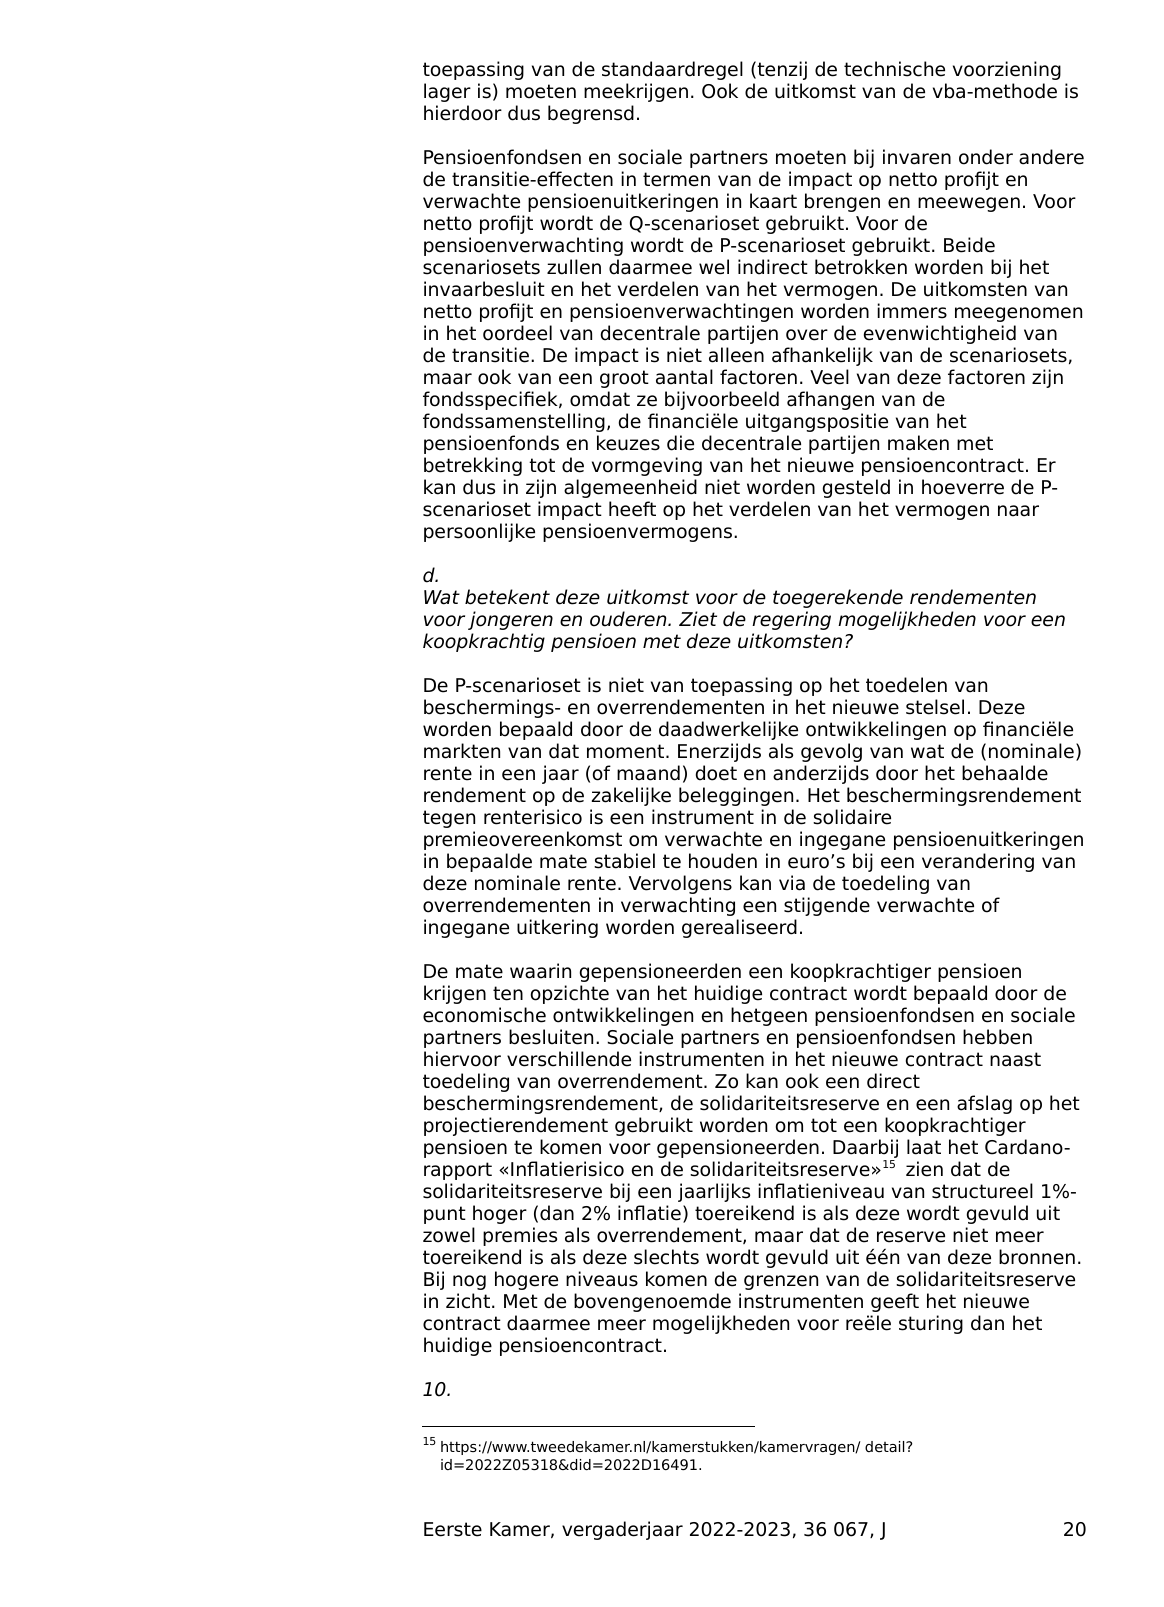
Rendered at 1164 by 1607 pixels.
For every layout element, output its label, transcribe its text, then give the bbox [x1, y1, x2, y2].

text Wat betekent deze uitkomst voor de toegerekende rendementen voor jongeren en ouderen. Ziet de regering mogelijkheden voor een koopkrachtig pensioen met deze uitkomsten? [422, 587, 1087, 653]
text toepassing van de standaardregel (tenzij de technische voorziening lager is) moeten meekrijgen. Ook de uitkomst van de vba-methode is hierdoor dus begrensd. [422, 59, 1087, 125]
text https://www.tweedekamer.nl/kamerstukken/kamervragen/ detail?id=2022Z05318&did=2022D16491. [422, 1435, 1087, 1474]
text d. [422, 565, 1087, 587]
text 10. [422, 1379, 1087, 1401]
text Pensioenfondsen en sociale partners moeten bij invaren onder andere de transitie-effecten in termen van de impact op netto profijt en verwachte pensioenuitkeringen in kaart brengen en meewegen. Voor netto profijt wordt de Q-scenarioset gebruikt. Voor de pensioenverwachting wordt de P-scenarioset gebruikt. Beide scenariosets zullen daarmee wel indirect betrokken worden bij het invaarbesluit en het verdelen van het vermogen. De uitkomsten van netto profijt en pensioenverwachtingen worden immers meegenomen in het oordeel van decentrale partijen over de evenwichtigheid van de transitie. De impact is niet alleen afhankelijk van de scenariosets, maar ook van een groot aantal factoren. Veel van deze factoren zijn fondsspecifiek, omdat ze bijvoorbeeld afhangen van de fondssamenstelling, de financiële uitgangspositie van het pensioenfonds en keuzes die decentrale partijen maken met betrekking tot de vormgeving van het nieuwe pensioencontract. Er kan dus in zijn algemeenheid niet worden gesteld in hoeverre de P-scenarioset impact heeft op het verdelen van het vermogen naar persoonlijke pensioenvermogens. [422, 147, 1087, 543]
text De P-scenarioset is niet van toepassing op het toedelen van beschermings- en overrendementen in het nieuwe stelsel. Deze worden bepaald door de daadwerkelijke ontwikkelingen op financiële markten van dat moment. Enerzijds als gevolg van wat de (nominale) rente in een jaar (of maand) doet en anderzijds door het behaalde rendement op de zakelijke beleggingen. Het beschermingsrendement tegen renterisico is een instrument in de solidaire premieovereenkomst om verwachte en ingegane pensioenuitkeringen in bepaalde mate stabiel te houden in euro’s bij een verandering van deze nominale rente. Vervolgens kan via de toedeling van overrendementen in verwachting een stijgende verwachte of ingegane uitkering worden gerealiseerd. [422, 675, 1087, 939]
text De mate waarin gepensioneerden een koopkrachtiger pensioen krijgen ten opzichte van het huidige contract wordt bepaald door de economische ontwikkelingen en hetgeen pensioenfondsen en sociale partners besluiten. Sociale partners en pensioenfondsen hebben hiervoor verschillende instrumenten in het nieuwe contract naast toedeling van overrendement. Zo kan ook een direct beschermingsrendement, de solidariteitsreserve en een afslag op het projectierendement gebruikt worden om tot een koopkrachtiger pensioen te komen voor gepensioneerden. Daarbij laat het Cardano-rapport «Inflatierisico en de solidariteitsreserve» zien dat de solidariteitsreserve bij een jaarlijks inflatieniveau van structureel 1%-punt hoger (dan 2% inflatie) toereikend is als deze wordt gevuld uit zowel premies als overrendement, maar dat de reserve niet meer toereikend is als deze slechts wordt gevuld uit één van deze bronnen. Bij nog hogere niveaus komen de grenzen van de solidariteitsreserve in zicht. Met de bovengenoemde instrumenten geeft het nieuwe contract daarmee meer mogelijkheden voor reële sturing dan het huidige pensioencontract. [422, 961, 1087, 1357]
